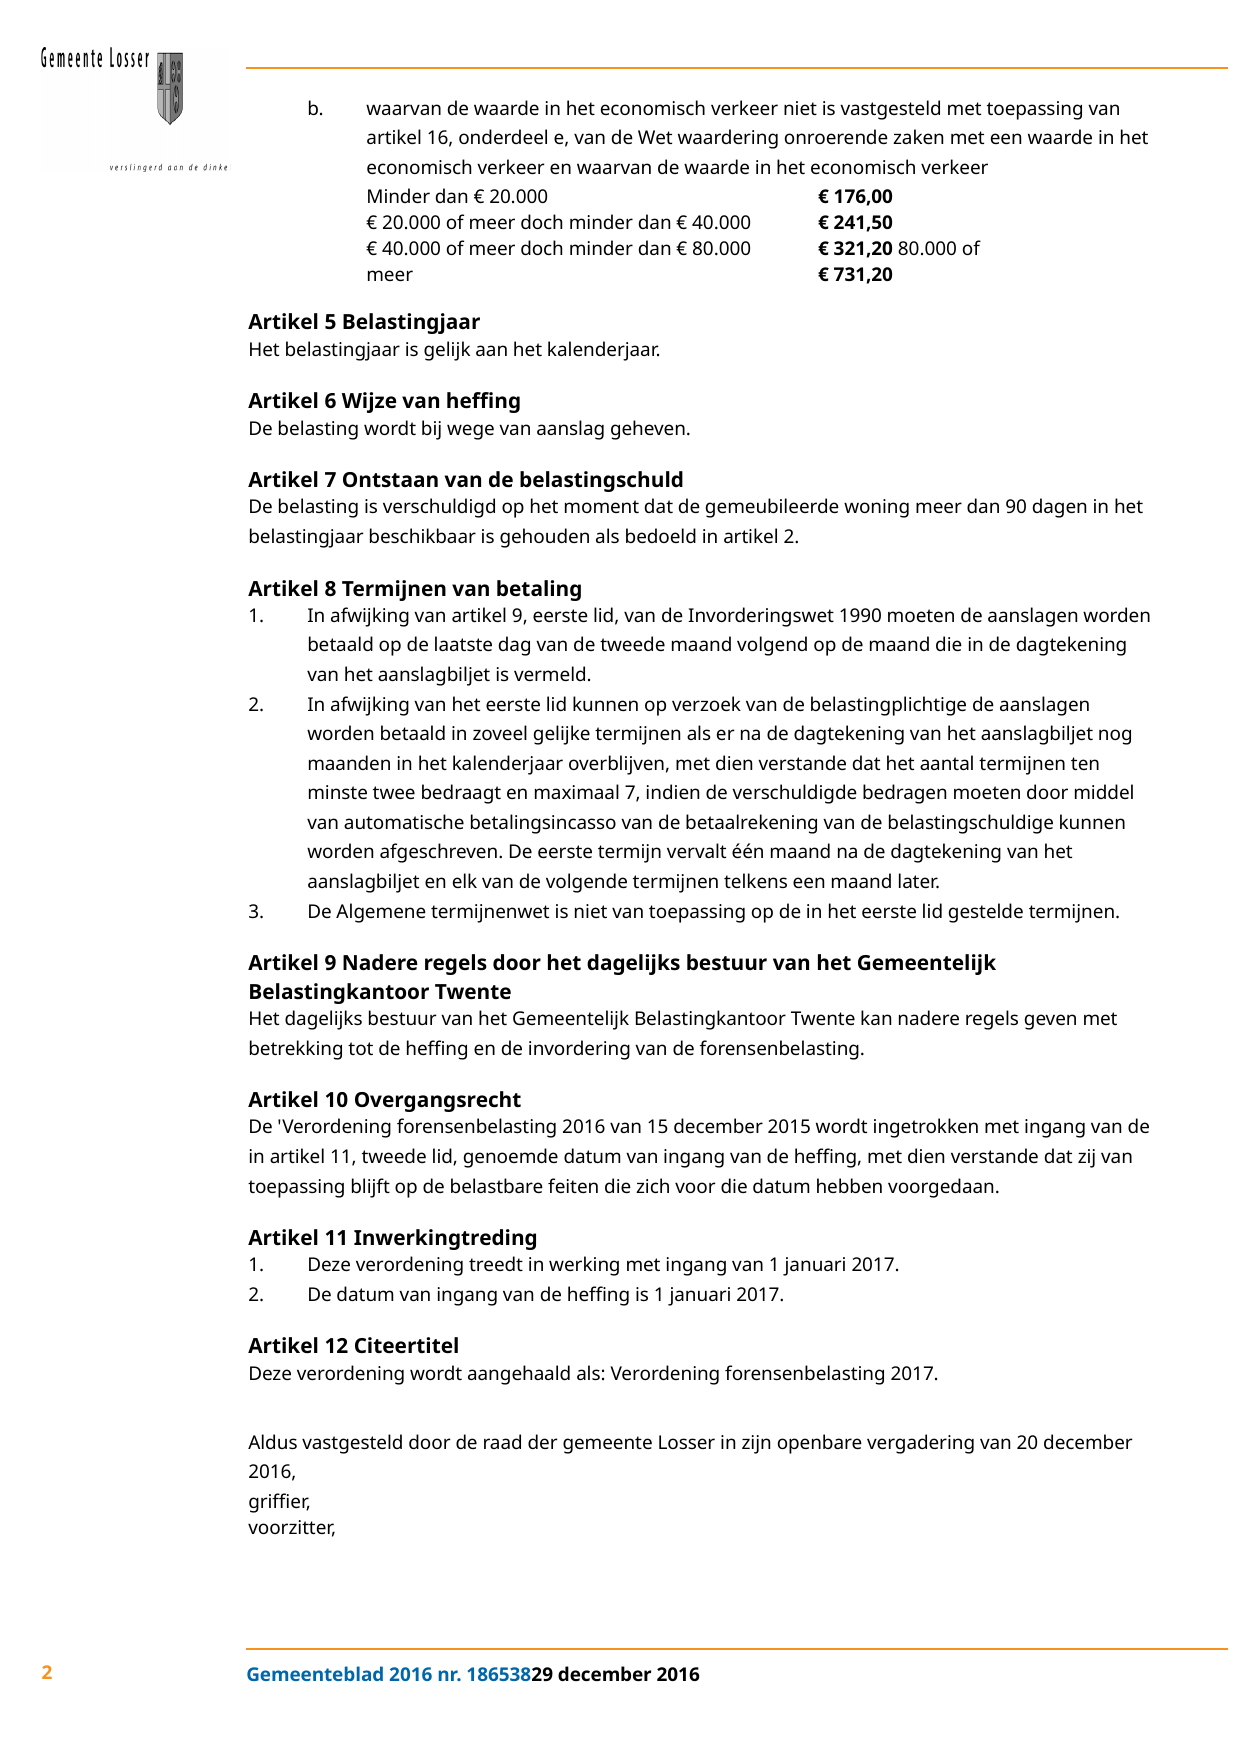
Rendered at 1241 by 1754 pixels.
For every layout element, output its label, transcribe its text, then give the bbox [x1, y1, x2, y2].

text Artikel 5 Belastingjaar [248, 307, 1152, 336]
list Deze verordening treedt in werking met ingang van 1 januari 2017. [248, 1252, 1152, 1277]
table_cell € 241,50 [818, 209, 1240, 235]
text Het dagelijks bestuur van het Gemeentelijk Belastingkantoor Twente kan nadere regels geven met betrekking tot de heffing en de invordering van de forensenbelasting. [248, 1005, 1152, 1061]
list De Algemene termijnenwet is niet van toepassing op de in het eerste lid gestelde termijnen. [248, 898, 1152, 924]
table_cell € 731,20 [818, 261, 1240, 287]
text Artikel 12 Citeertitel [248, 1332, 1152, 1360]
text Artikel 7 Ontstaan van de belastingschuld [248, 465, 1152, 494]
text Artikel 9 Nadere regels door het dagelijks bestuur van het Gemeentelijk Belastingkantoor Twente [248, 948, 1152, 1005]
text Het belastingjaar is gelijk aan het kalenderjaar. [248, 336, 1152, 362]
text Deze verordening wordt aangehaald als: Verordening forensenbelasting 2017. [248, 1360, 1152, 1386]
text griffier, [248, 1488, 1152, 1514]
text De belasting is verschuldigd op het moment dat de gemeubileerde woning meer dan 90 dagen in het belastingjaar beschikbaar is gehouden als bedoeld in artikel 2. [248, 494, 1152, 549]
text Artikel 10 Overgangsrecht [248, 1085, 1152, 1114]
table_cell meer [366, 261, 818, 287]
table_cell € 321,20 80.000 of [818, 235, 1240, 261]
table_header Minder dan € 20.000 [366, 184, 818, 209]
text De 'Verordening forensenbelasting 2016 van 15 december 2015 wordt ingetrokken met ingang van de in artikel 11, tweede lid, genoemde datum van ingang van de heffing, met dien verstande dat zij van toepassing blijft op de belastbare feiten die zich voor die datum hebben voorgedaan. [248, 1114, 1152, 1198]
text De belasting wordt bij wege van aanslag geheven. [248, 415, 1152, 441]
list In afwijking van artikel 9, eerste lid, van de Invorderingswet 1990 moeten de aanslagen worden betaald op de laatste dag van de tweede maand volgend op de maand die in de dagtekening van het aanslagbiljet is vermeld. [248, 602, 1152, 687]
text Aldus vastgesteld door de raad der gemeente Losser in zijn openbare vergadering van 20 december 2016, [248, 1429, 1152, 1484]
text Artikel 11 Inwerkingtreding [248, 1223, 1152, 1252]
list waarvan de waarde in het economisch verkeer niet is vastgesteld met toepassing van artikel 16, onderdeel e, van de Wet waardering onroerende zaken met een waarde in het economisch verkeer en waarvan de waarde in het economisch verkeer [307, 95, 1152, 180]
table_cell € 40.000 of meer doch minder dan € 80.000 [366, 235, 818, 261]
picture [41, 47, 231, 172]
table_header € 176,00 [818, 184, 1240, 209]
table_cell € 20.000 of meer doch minder dan € 40.000 [366, 209, 818, 235]
text voorzitter, [248, 1514, 1152, 1539]
text Artikel 8 Termijnen van betaling [248, 574, 1152, 602]
list De datum van ingang van de heffing is 1 januari 2017. [248, 1281, 1152, 1307]
text Artikel 6 Wijze van heffing [248, 386, 1152, 415]
list In afwijking van het eerste lid kunnen op verzoek van de belastingplichtige de aanslagen worden betaald in zoveel gelijke termijnen als er na de dagtekening van het aanslagbiljet nog maanden in het kalenderjaar overblijven, met dien verstande dat het aantal termijnen ten minste twee bedraagt en maximaal 7, indien de verschuldigde bedragen moeten door middel van automatische betalingsincasso van de betaalrekening van de belastingschuldige kunnen worden afgeschreven. De eerste termijn vervalt één maand na de dagtekening van het aanslagbiljet en elk van de volgende termijnen telkens een maand later. [248, 691, 1152, 894]
